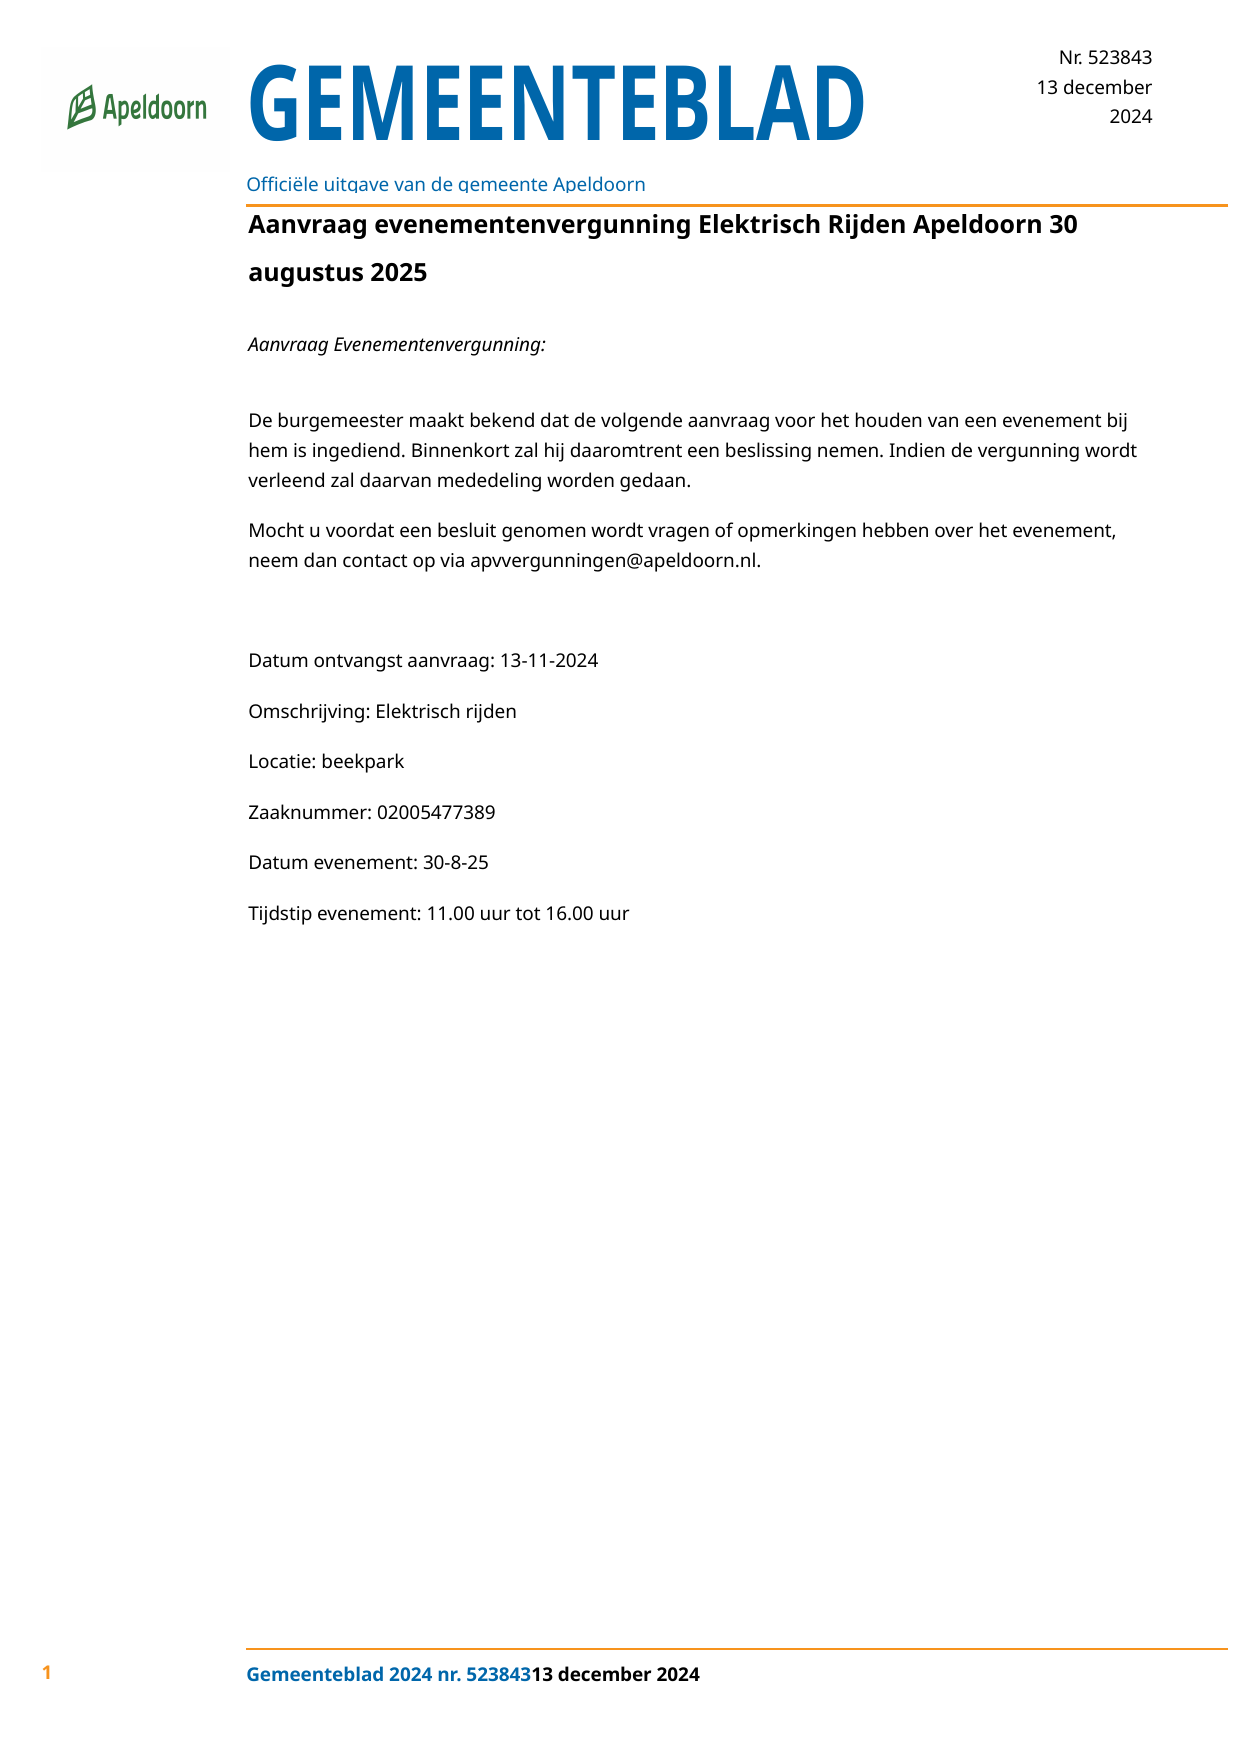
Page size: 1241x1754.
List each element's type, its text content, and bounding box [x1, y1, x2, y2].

text Locatie: beekpark [248, 748, 1152, 774]
text Datum evenement: 30-8-25 [248, 849, 1152, 875]
text Tijdstip evenement: 11.00 uur tot 16.00 uur [248, 900, 1152, 925]
text Aanvraag Evenementenvergunning: [248, 331, 1152, 357]
text De burgemeester maakt bekend dat de volgende aanvraag voor het houden van een evenement bij hem is ingediend. Binnenkort zal hij daaromtrent een beslissing nemen. Indien de vergunning wordt verleend zal daarvan mededeling worden gedaan. [248, 408, 1152, 492]
text Datum ontvangst aanvraag: 13-11-2024 [248, 648, 1152, 673]
picture [41, 47, 231, 172]
text Omschrijving: Elektrisch rijden [248, 698, 1152, 724]
text Mocht u voordat een besluit genomen wordt vragen of opmerkingen hebben over het evenement, neem dan contact op via apvvergunningen@apeldoorn.nl. [248, 517, 1152, 572]
text Zaaknummer: 02005477389 [248, 799, 1152, 824]
text Aanvraag evenementenvergunning Elektrisch Rijden Apeldoorn 30 augustus 2025 [248, 207, 1152, 288]
